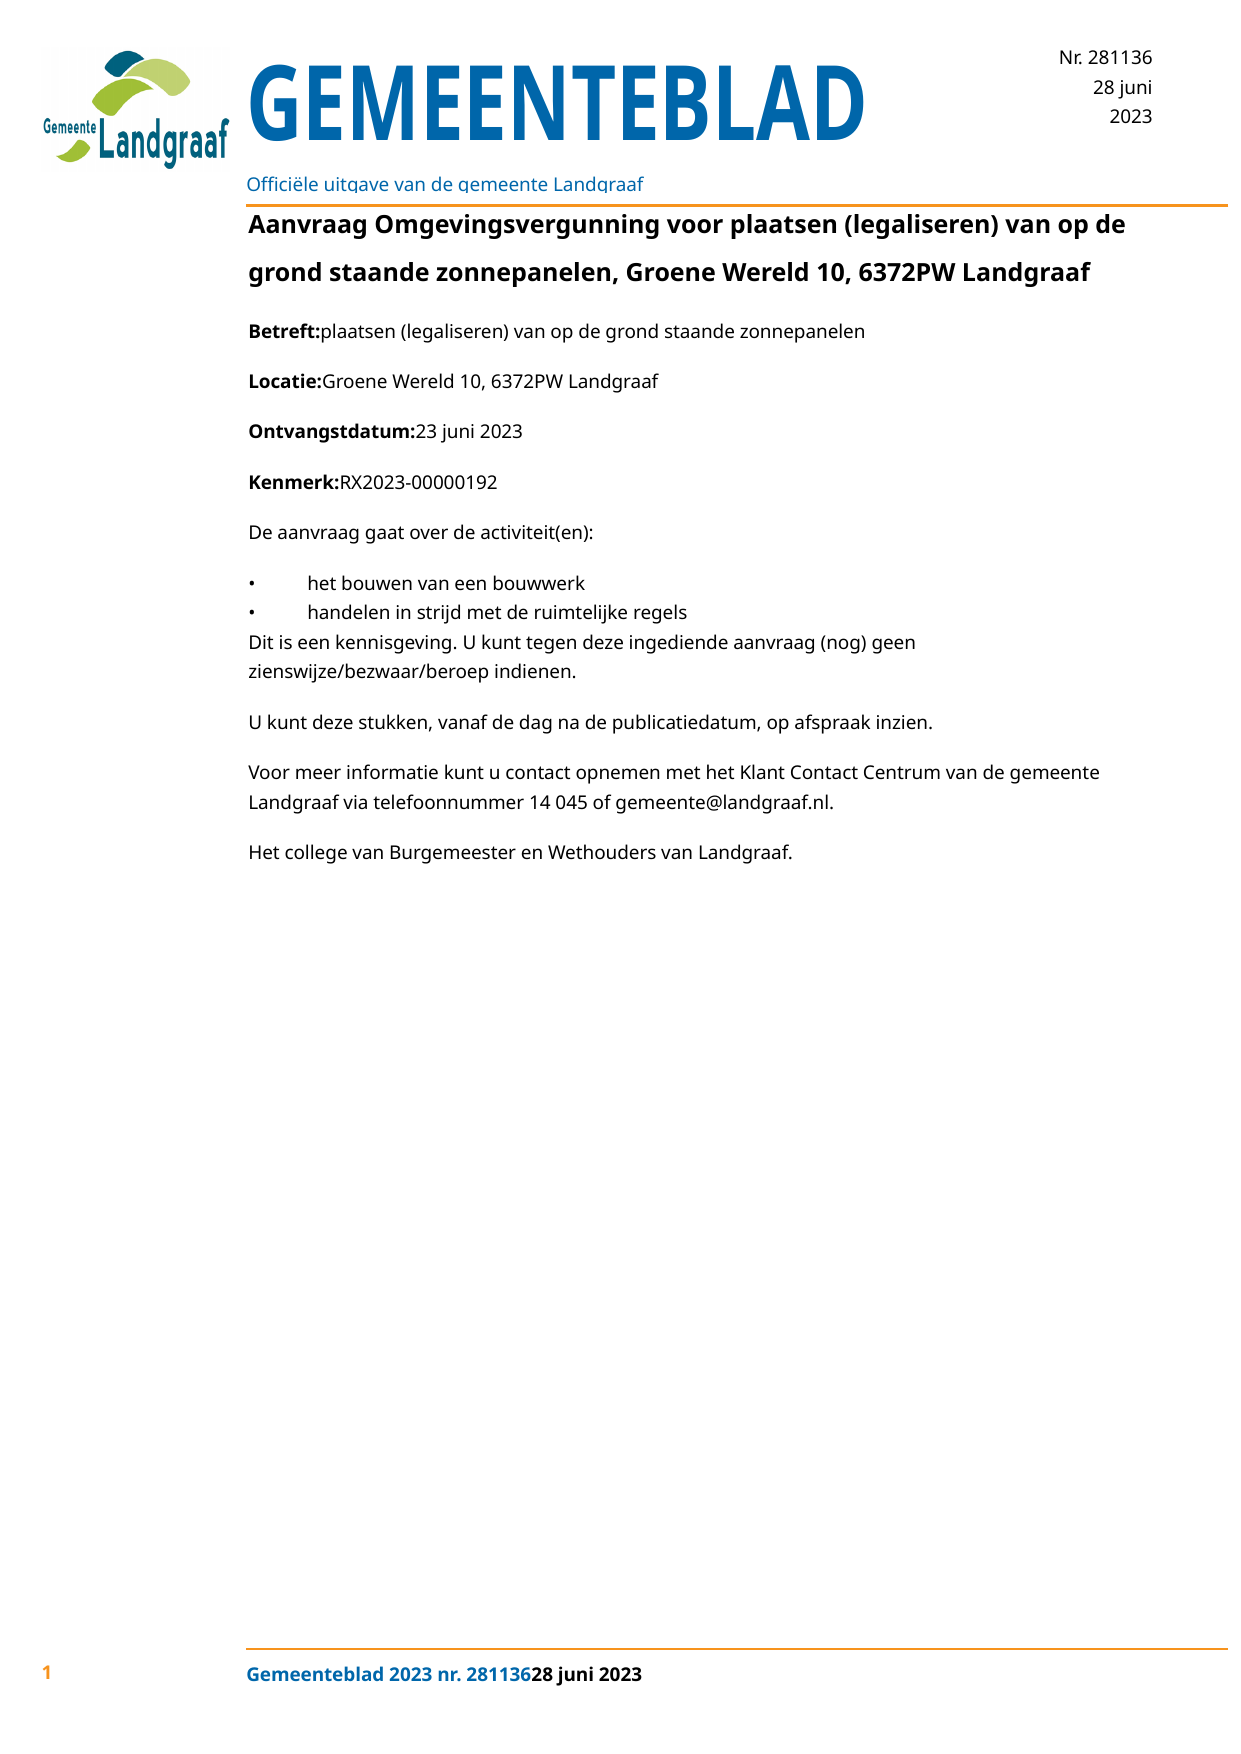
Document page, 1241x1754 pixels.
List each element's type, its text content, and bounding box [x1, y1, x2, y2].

text U kunt deze stukken, vanaf de dag na de publicatiedatum, op afspraak inzien. [248, 709, 1152, 735]
picture [41, 47, 231, 172]
text Ontvangstdatum:23 juni 2023 [248, 419, 1152, 444]
text Kenmerk:RX2023-00000192 [248, 469, 1152, 495]
list het bouwen van een bouwwerk [248, 570, 1152, 596]
text Betreft:plaatsen (legaliseren) van op de grond staande zonnepanelen [248, 318, 1152, 344]
text Voor meer informatie kunt u contact opnemen met het Klant Contact Centrum van de gemeente Landgraaf via telefoonnummer 14 045 of gemeente@landgraaf.nl. [248, 759, 1152, 815]
text Locatie:Groene Wereld 10, 6372PW Landgraaf [248, 368, 1152, 394]
text Dit is een kennisgeving. U kunt tegen deze ingediende aanvraag (nog) geen zienswijze/bezwaar/beroep indienen. [248, 629, 1152, 684]
text De aanvraag gaat over de activiteit(en): [248, 519, 1152, 545]
list handelen in strijd met de ruimtelijke regels [248, 599, 1152, 625]
text Het college van Burgemeester en Wethouders van Landgraaf. [248, 839, 1152, 865]
text Aanvraag Omgevingsvergunning voor plaatsen (legaliseren) van op de grond staande zonnepanelen, Groene Wereld 10, 6372PW Landgraaf [248, 207, 1152, 288]
